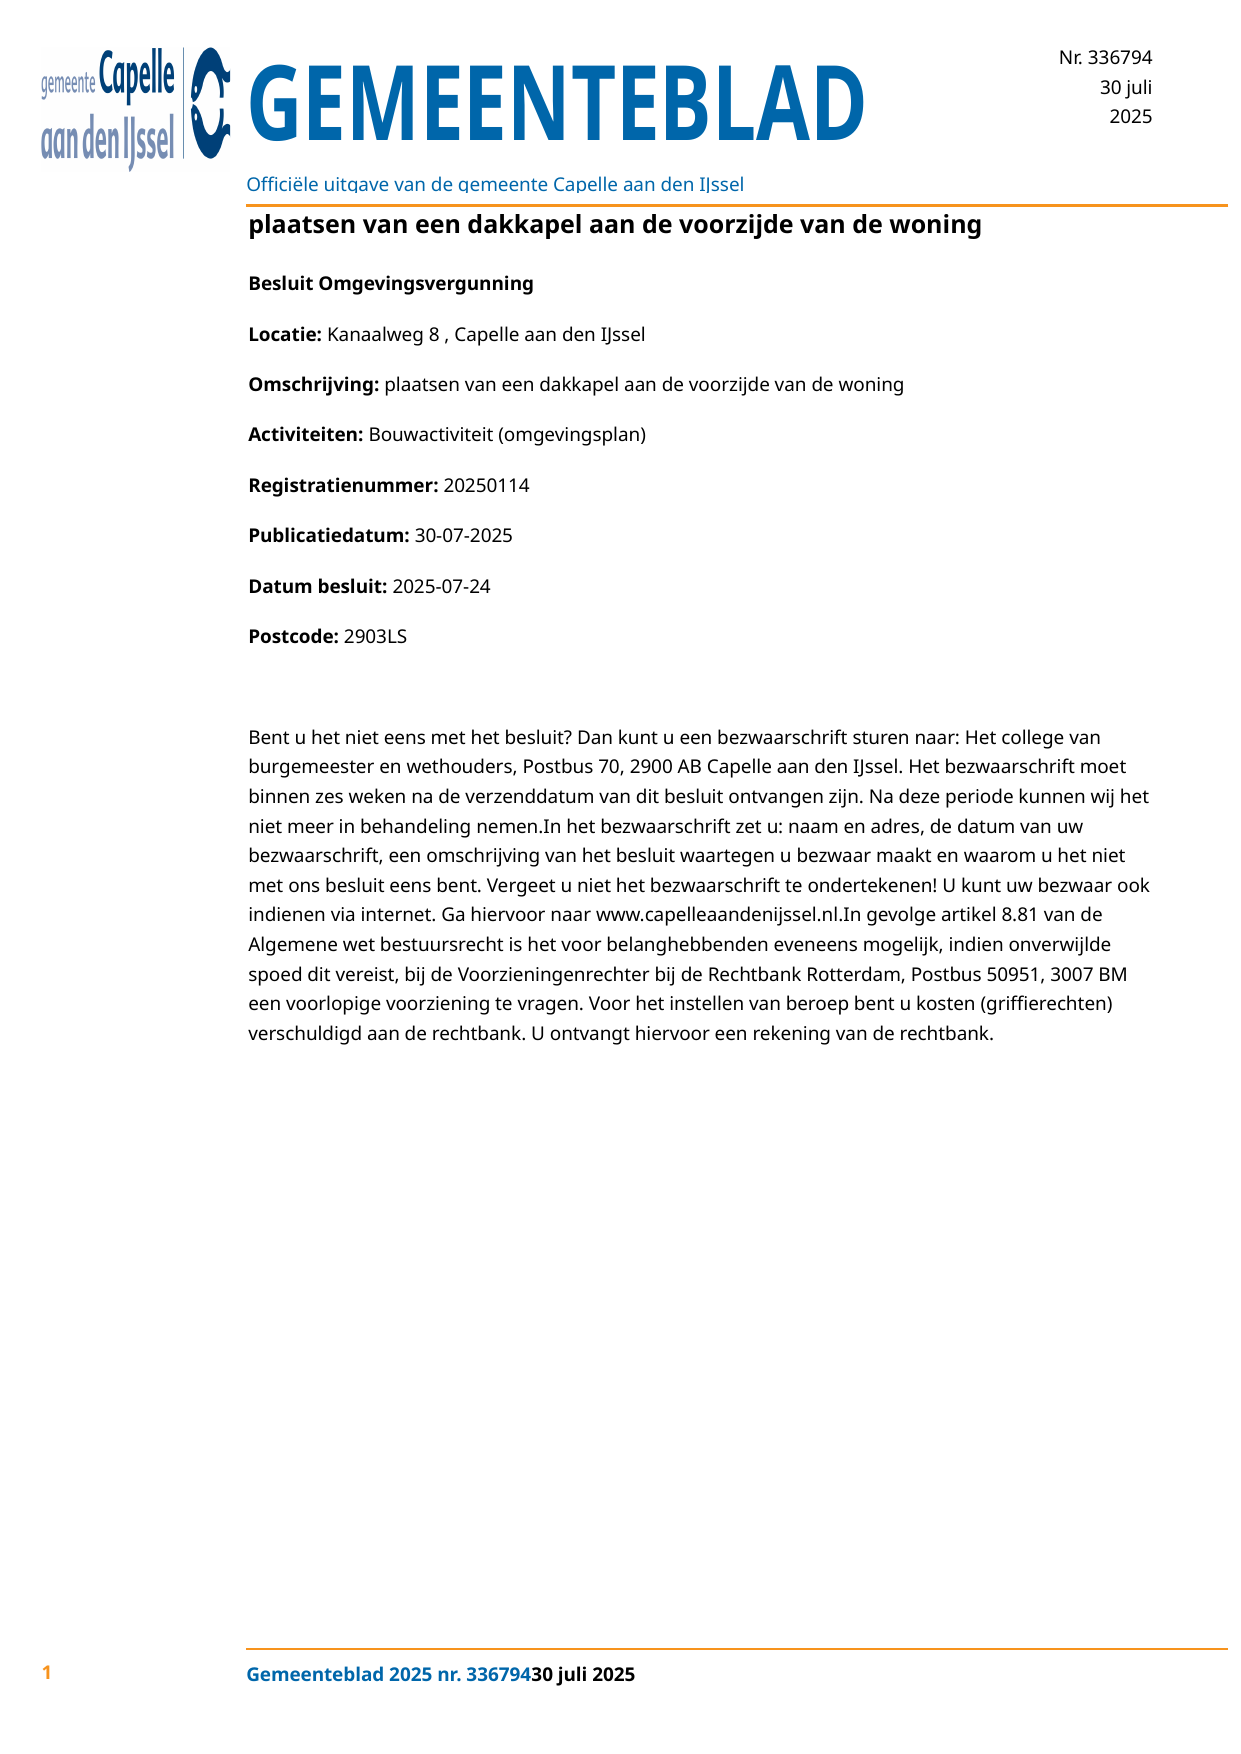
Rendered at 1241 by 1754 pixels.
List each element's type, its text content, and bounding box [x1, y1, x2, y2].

text Activiteiten: Bouwactiviteit (omgevingsplan) [248, 422, 1152, 447]
text Registratienummer: 20250114 [248, 472, 1152, 498]
text Datum besluit: 2025-07-24 [248, 573, 1152, 598]
text Omschrijving: plaatsen van een dakkapel aan de voorzijde van de woning [248, 371, 1152, 397]
text Locatie: Kanaalweg 8 , Capelle aan den IJssel [248, 321, 1152, 346]
text Bent u het niet eens met het besluit? Dan kunt u een bezwaarschrift sturen naar: Het college van burgemeester en wethouders, Postbus 70, 2900 AB Capelle aan den IJssel. Het bezwaarschrift moet binnen zes weken na de verzenddatum van dit besluit ontvangen zijn. Na deze periode kunnen wij het niet meer in behandeling nemen.In het bezwaarschrift zet u: naam en adres, de datum van uw bezwaarschrift, een omschrijving van het besluit waartegen u bezwaar maakt en waarom u het niet met ons besluit eens bent. Vergeet u niet het bezwaarschrift te ondertekenen! U kunt uw bezwaar ook indienen via internet. Ga hiervoor naar www.capelleaandenijssel.nl.In gevolge artikel 8.81 van de Algemene wet bestuursrecht is het voor belanghebbenden eveneens mogelijk, indien onverwijlde spoed dit vereist, bij de Voorzieningenrechter bij de Rechtbank Rotterdam, Postbus 50951, 3007 BM een voorlopige voorziening te vragen. Voor het instellen van beroep bent u kosten (griffierechten) verschuldigd aan de rechtbank. U ontvangt hiervoor een rekening van de rechtbank. [248, 724, 1152, 1046]
text plaatsen van een dakkapel aan de voorzijde van de woning [248, 207, 1152, 241]
text Postcode: 2903LS [248, 623, 1152, 649]
picture [41, 47, 231, 172]
text Publicatiedatum: 30-07-2025 [248, 522, 1152, 548]
text Besluit Omgevingsvergunning [248, 270, 1152, 296]
